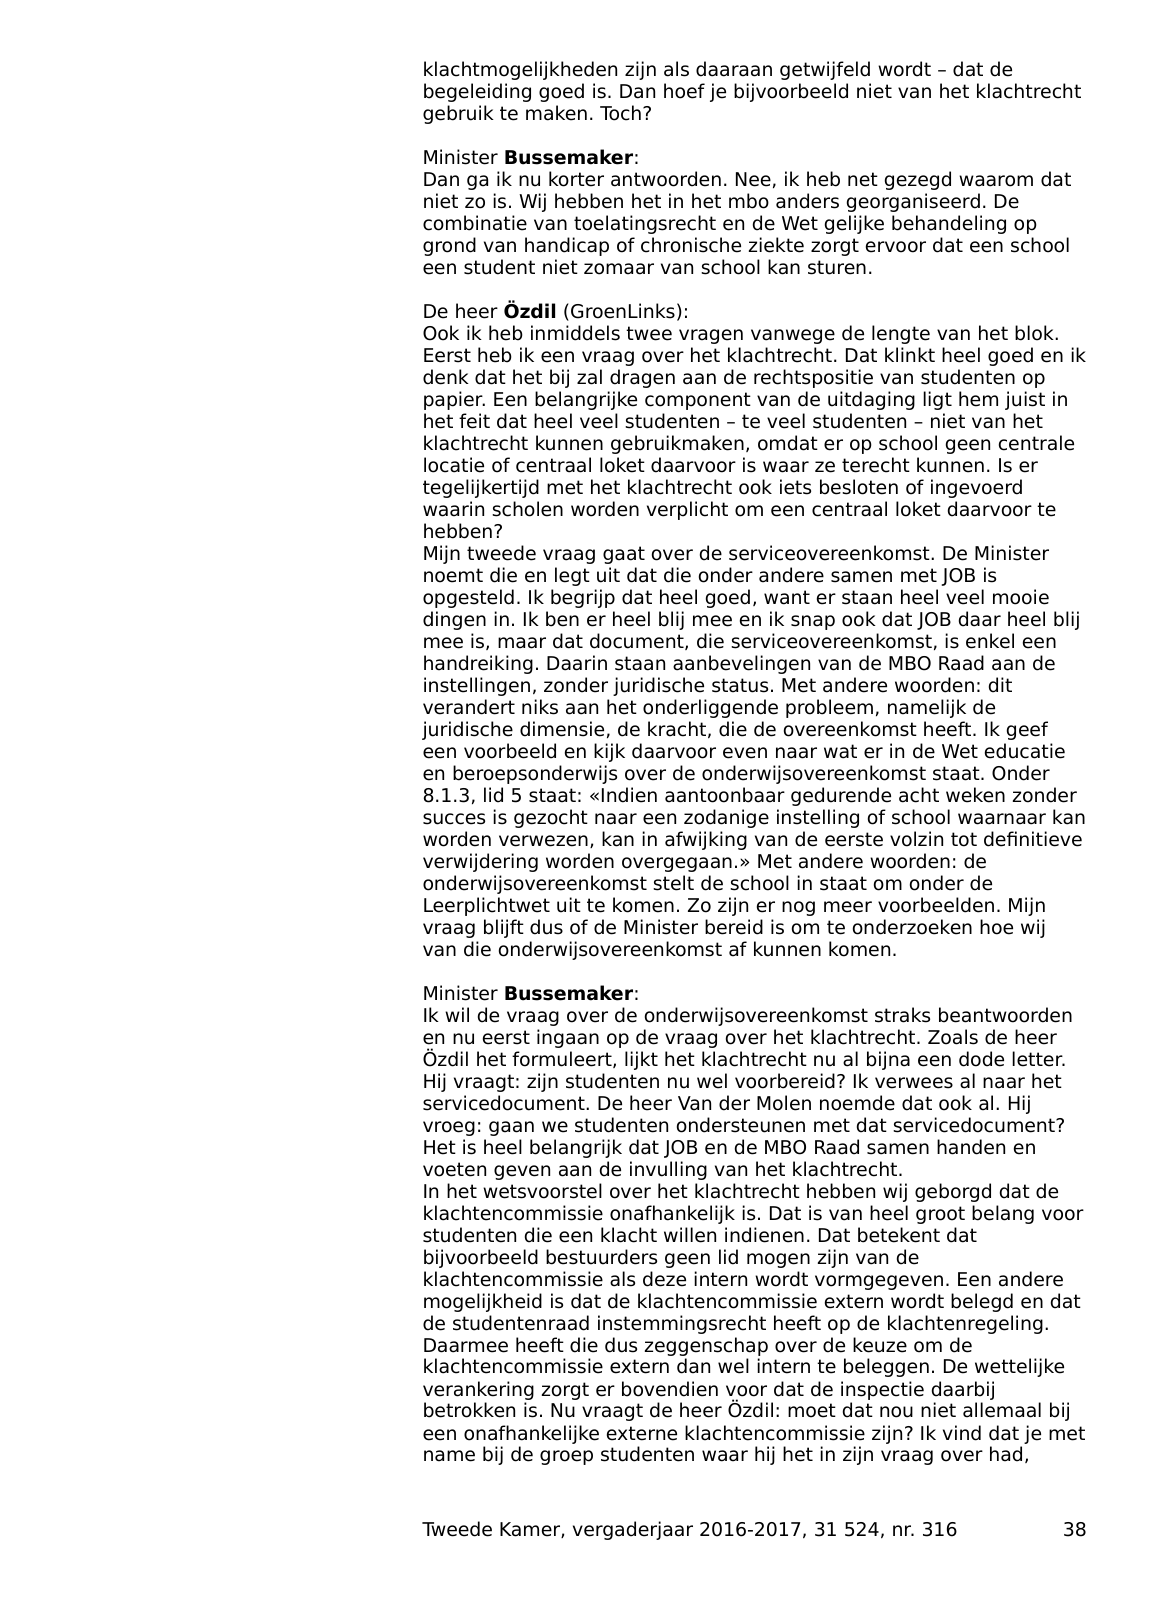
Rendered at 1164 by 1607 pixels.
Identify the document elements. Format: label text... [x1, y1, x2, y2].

text Dan ga ik nu korter antwoorden. Nee, ik heb net gezegd waarom dat niet zo is. Wij hebben het in het mbo anders georganiseerd. De combinatie van toelatingsrecht en de Wet gelijke behandeling op grond van handicap of chronische ziekte zorgt ervoor dat een school een student niet zomaar van school kan sturen. [422, 169, 1087, 279]
text Minister Bussemaker: [422, 147, 1087, 169]
text Ik wil de vraag over de onderwijsovereenkomst straks beantwoorden en nu eerst ingaan op de vraag over het klachtrecht. Zoals de heer Özdil het formuleert, lijkt het klachtrecht nu al bijna een dode letter. Hij vraagt: zijn studenten nu wel voorbereid? Ik verwees al naar het servicedocument. De heer Van der Molen noemde dat ook al. Hij vroeg: gaan we studenten ondersteunen met dat servicedocument? Het is heel belangrijk dat JOB en de MBO Raad samen handen en voeten geven aan de invulling van het klachtrecht. [422, 1005, 1087, 1181]
text De heer Özdil (GroenLinks): [422, 301, 1087, 323]
text Mijn tweede vraag gaat over de serviceovereenkomst. De Minister noemt die en legt uit dat die onder andere samen met JOB is opgesteld. Ik begrijp dat heel goed, want er staan heel veel mooie dingen in. Ik ben er heel blij mee en ik snap ook dat JOB daar heel blij mee is, maar dat document, die serviceovereenkomst, is enkel een handreiking. Daarin staan aanbevelingen van de MBO Raad aan de instellingen, zonder juridische status. Met andere woorden: dit verandert niks aan het onderliggende probleem, namelijk de juridische dimensie, de kracht, die de overeenkomst heeft. Ik geef een voorbeeld en kijk daarvoor even naar wat er in de Wet educatie en beroepsonderwijs over de onderwijsovereenkomst staat. Onder 8.1.3, lid 5 staat: «Indien aantoonbaar gedurende acht weken zonder succes is gezocht naar een zodanige instelling of school waarnaar kan worden verwezen, kan in afwijking van de eerste volzin tot definitieve verwijdering worden overgegaan.» Met andere woorden: de onderwijsovereenkomst stelt de school in staat om onder de Leerplichtwet uit te komen. Zo zijn er nog meer voorbeelden. Mijn vraag blijft dus of de Minister bereid is om te onderzoeken hoe wij van die onderwijsovereenkomst af kunnen komen. [422, 543, 1087, 961]
text Ook ik heb inmiddels twee vragen vanwege de lengte van het blok. Eerst heb ik een vraag over het klachtrecht. Dat klinkt heel goed en ik denk dat het bij zal dragen aan de rechtspositie van studenten op papier. Een belangrijke component van de uitdaging ligt hem juist in het feit dat heel veel studenten – te veel studenten – niet van het klachtrecht kunnen gebruikmaken, omdat er op school geen centrale locatie of centraal loket daarvoor is waar ze terecht kunnen. Is er tegelijkertijd met het klachtrecht ook iets besloten of ingevoerd waarin scholen worden verplicht om een centraal loket daarvoor te hebben? [422, 323, 1087, 543]
text klachtmogelijkheden zijn als daaraan getwijfeld wordt – dat de begeleiding goed is. Dan hoef je bijvoorbeeld niet van het klachtrecht gebruik te maken. Toch? [422, 59, 1087, 125]
text In het wetsvoorstel over het klachtrecht hebben wij geborgd dat de klachtencommissie onafhankelijk is. Dat is van heel groot belang voor studenten die een klacht willen indienen. Dat betekent dat bijvoorbeeld bestuurders geen lid mogen zijn van de klachtencommissie als deze intern wordt vormgegeven. Een andere mogelijkheid is dat de klachtencommissie extern wordt belegd en dat de studentenraad instemmingsrecht heeft op de klachtenregeling. Daarmee heeft die dus zeggenschap over de keuze om de klachtencommissie extern dan wel intern te beleggen. De wettelijke verankering zorgt er bovendien voor dat de inspectie daarbij betrokken is. Nu vraagt de heer Özdil: moet dat nou niet allemaal bij een onafhankelijke externe klachtencommissie zijn? Ik vind dat je met name bij de groep studenten waar hij het in zijn vraag over had, [422, 1181, 1087, 1466]
text Minister Bussemaker: [422, 983, 1087, 1005]
